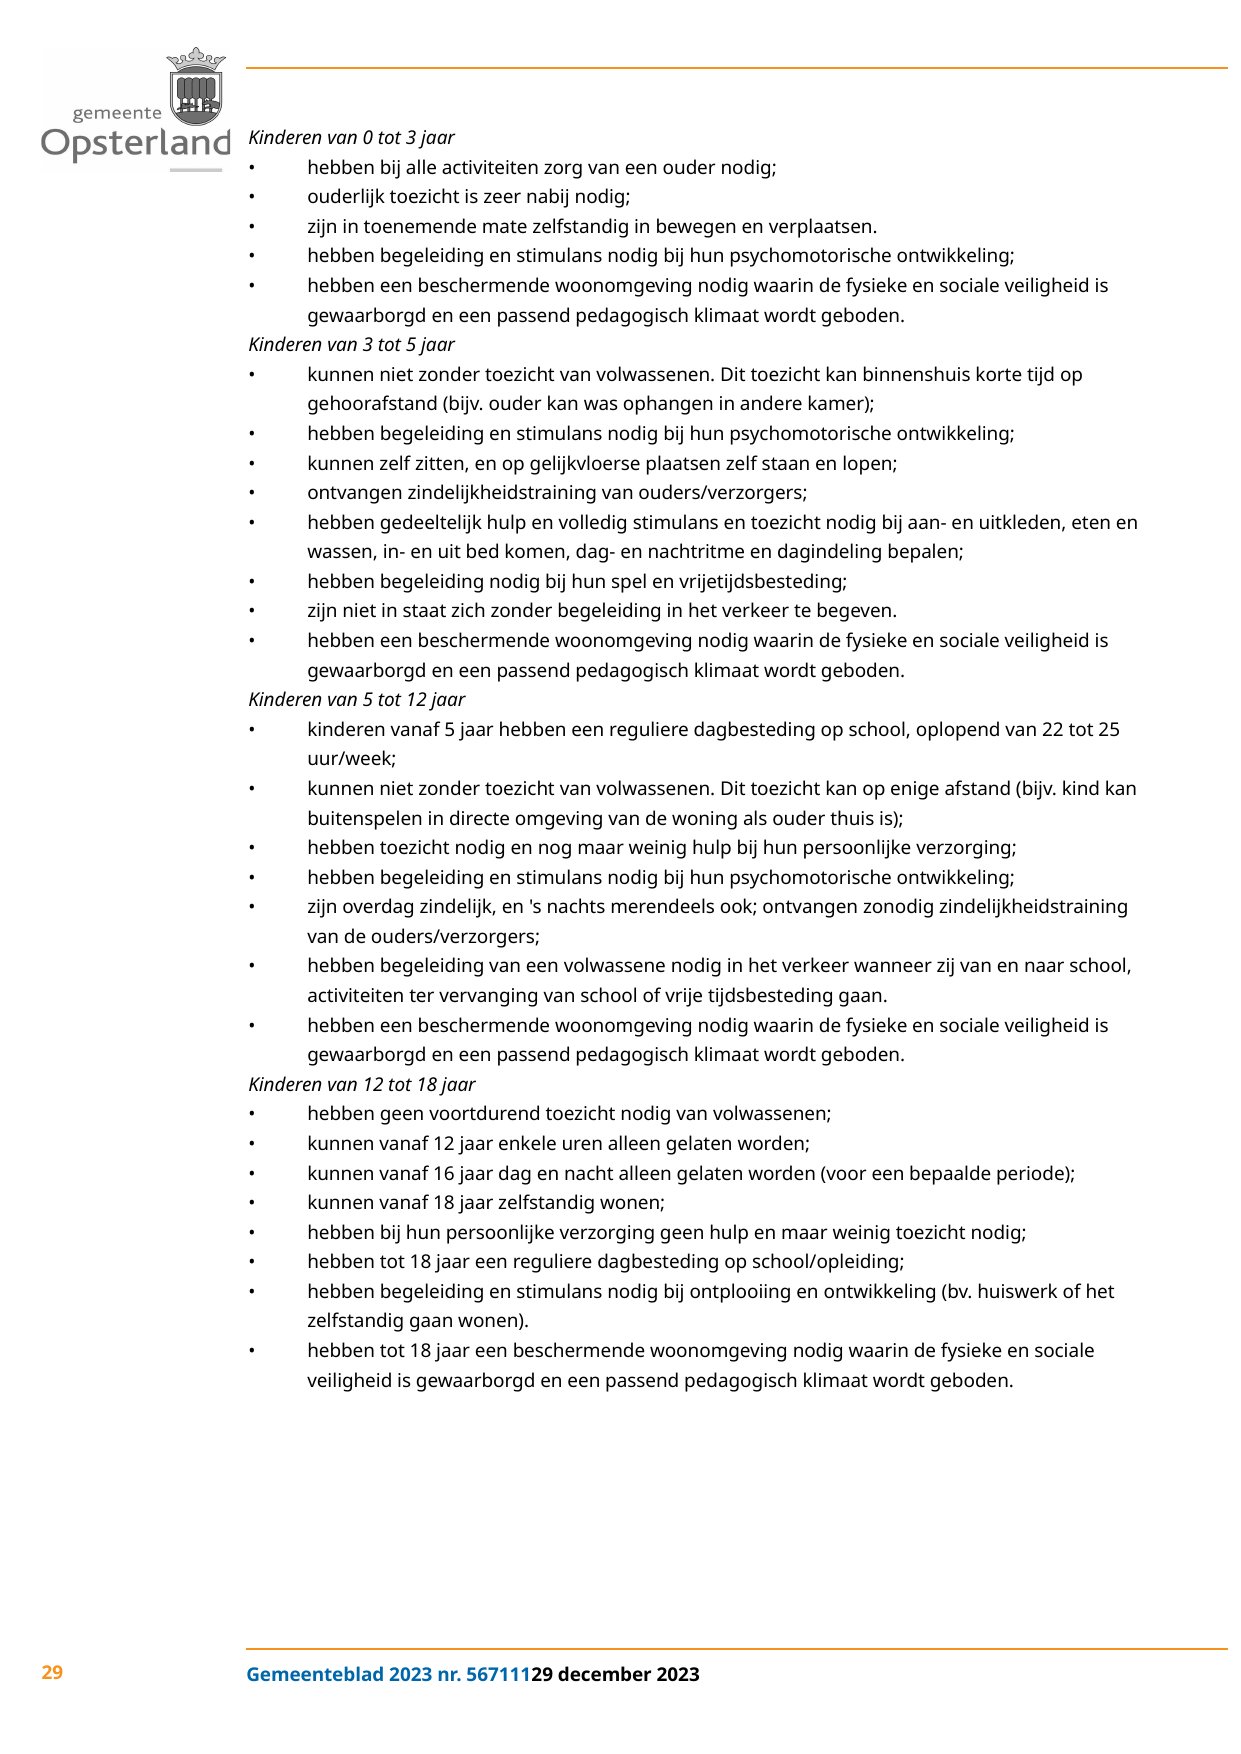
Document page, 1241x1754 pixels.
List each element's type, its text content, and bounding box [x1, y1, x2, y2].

list hebben begeleiding en stimulans nodig bij hun psychomotorische ontwikkeling; [248, 243, 1152, 268]
text Kinderen van 0 tot 3 jaar [248, 124, 1152, 150]
list zijn niet in staat zich zonder begeleiding in het verkeer te begeven. [248, 598, 1152, 623]
list zijn in toenemende mate zelfstandig in bewegen en verplaatsen. [248, 213, 1152, 239]
list hebben gedeeltelijk hulp en volledig stimulans en toezicht nodig bij aan- en uitkleden, eten en wassen, in- en uit bed komen, dag- en nachtritme en dagindeling bepalen; [248, 509, 1152, 564]
list kunnen niet zonder toezicht van volwassenen. Dit toezicht kan binnenshuis korte tijd op gehoorafstand (bijv. ouder kan was ophangen in andere kamer); [248, 361, 1152, 416]
text Kinderen van 12 tot 18 jaar [248, 1071, 1152, 1097]
list hebben een beschermende woonomgeving nodig waarin de fysieke en sociale veiligheid is gewaarborgd en een passend pedagogisch klimaat wordt geboden. [248, 627, 1152, 683]
list hebben bij alle activiteiten zorg van een ouder nodig; [248, 154, 1152, 180]
text Kinderen van 5 tot 12 jaar [248, 686, 1152, 712]
list zijn overdag zindelijk, en 's nachts merendeels ook; ontvangen zonodig zindelijkheidstraining van de ouders/verzorgers; [248, 893, 1152, 949]
list hebben een beschermende woonomgeving nodig waarin de fysieke en sociale veiligheid is gewaarborgd en een passend pedagogisch klimaat wordt geboden. [248, 1012, 1152, 1067]
list hebben begeleiding en stimulans nodig bij hun psychomotorische ontwikkeling; [248, 420, 1152, 446]
list kunnen vanaf 16 jaar dag en nacht alleen gelaten worden (voor een bepaalde periode); [248, 1160, 1152, 1186]
list hebben tot 18 jaar een reguliere dagbesteding op school/opleiding; [248, 1248, 1152, 1274]
text Kinderen van 3 tot 5 jaar [248, 331, 1152, 357]
list hebben een beschermende woonomgeving nodig waarin de fysieke en sociale veiligheid is gewaarborgd en een passend pedagogisch klimaat wordt geboden. [248, 272, 1152, 328]
list kunnen zelf zitten, en op gelijkvloerse plaatsen zelf staan en lopen; [248, 450, 1152, 476]
list hebben begeleiding nodig bij hun spel en vrijetijdsbesteding; [248, 568, 1152, 594]
list kunnen vanaf 12 jaar enkele uren alleen gelaten worden; [248, 1130, 1152, 1156]
list hebben toezicht nodig en nog maar weinig hulp bij hun persoonlijke verzorging; [248, 834, 1152, 860]
list hebben begeleiding en stimulans nodig bij ontplooiing en ontwikkeling (bv. huiswerk of het zelfstandig gaan wonen). [248, 1278, 1152, 1333]
list ouderlijk toezicht is zeer nabij nodig; [248, 183, 1152, 209]
list hebben begeleiding en stimulans nodig bij hun psychomotorische ontwikkeling; [248, 864, 1152, 890]
list hebben begeleiding van een volwassene nodig in het verkeer wanneer zij van en naar school, activiteiten ter vervanging van school of vrije tijdsbesteding gaan. [248, 953, 1152, 1008]
list kunnen vanaf 18 jaar zelfstandig wonen; [248, 1189, 1152, 1215]
picture [41, 47, 231, 172]
list hebben tot 18 jaar een beschermende woonomgeving nodig waarin de fysieke en sociale veiligheid is gewaarborgd en een passend pedagogisch klimaat wordt geboden. [248, 1337, 1152, 1393]
list kunnen niet zonder toezicht van volwassenen. Dit toezicht kan op enige afstand (bijv. kind kan buitenspelen in directe omgeving van de woning als ouder thuis is); [248, 775, 1152, 831]
list ontvangen zindelijkheidstraining van ouders/verzorgers; [248, 479, 1152, 505]
list hebben bij hun persoonlijke verzorging geen hulp en maar weinig toezicht nodig; [248, 1219, 1152, 1245]
list hebben geen voortdurend toezicht nodig van volwassenen; [248, 1101, 1152, 1126]
list kinderen vanaf 5 jaar hebben een reguliere dagbesteding op school, oplopend van 22 tot 25 uur/week; [248, 716, 1152, 771]
